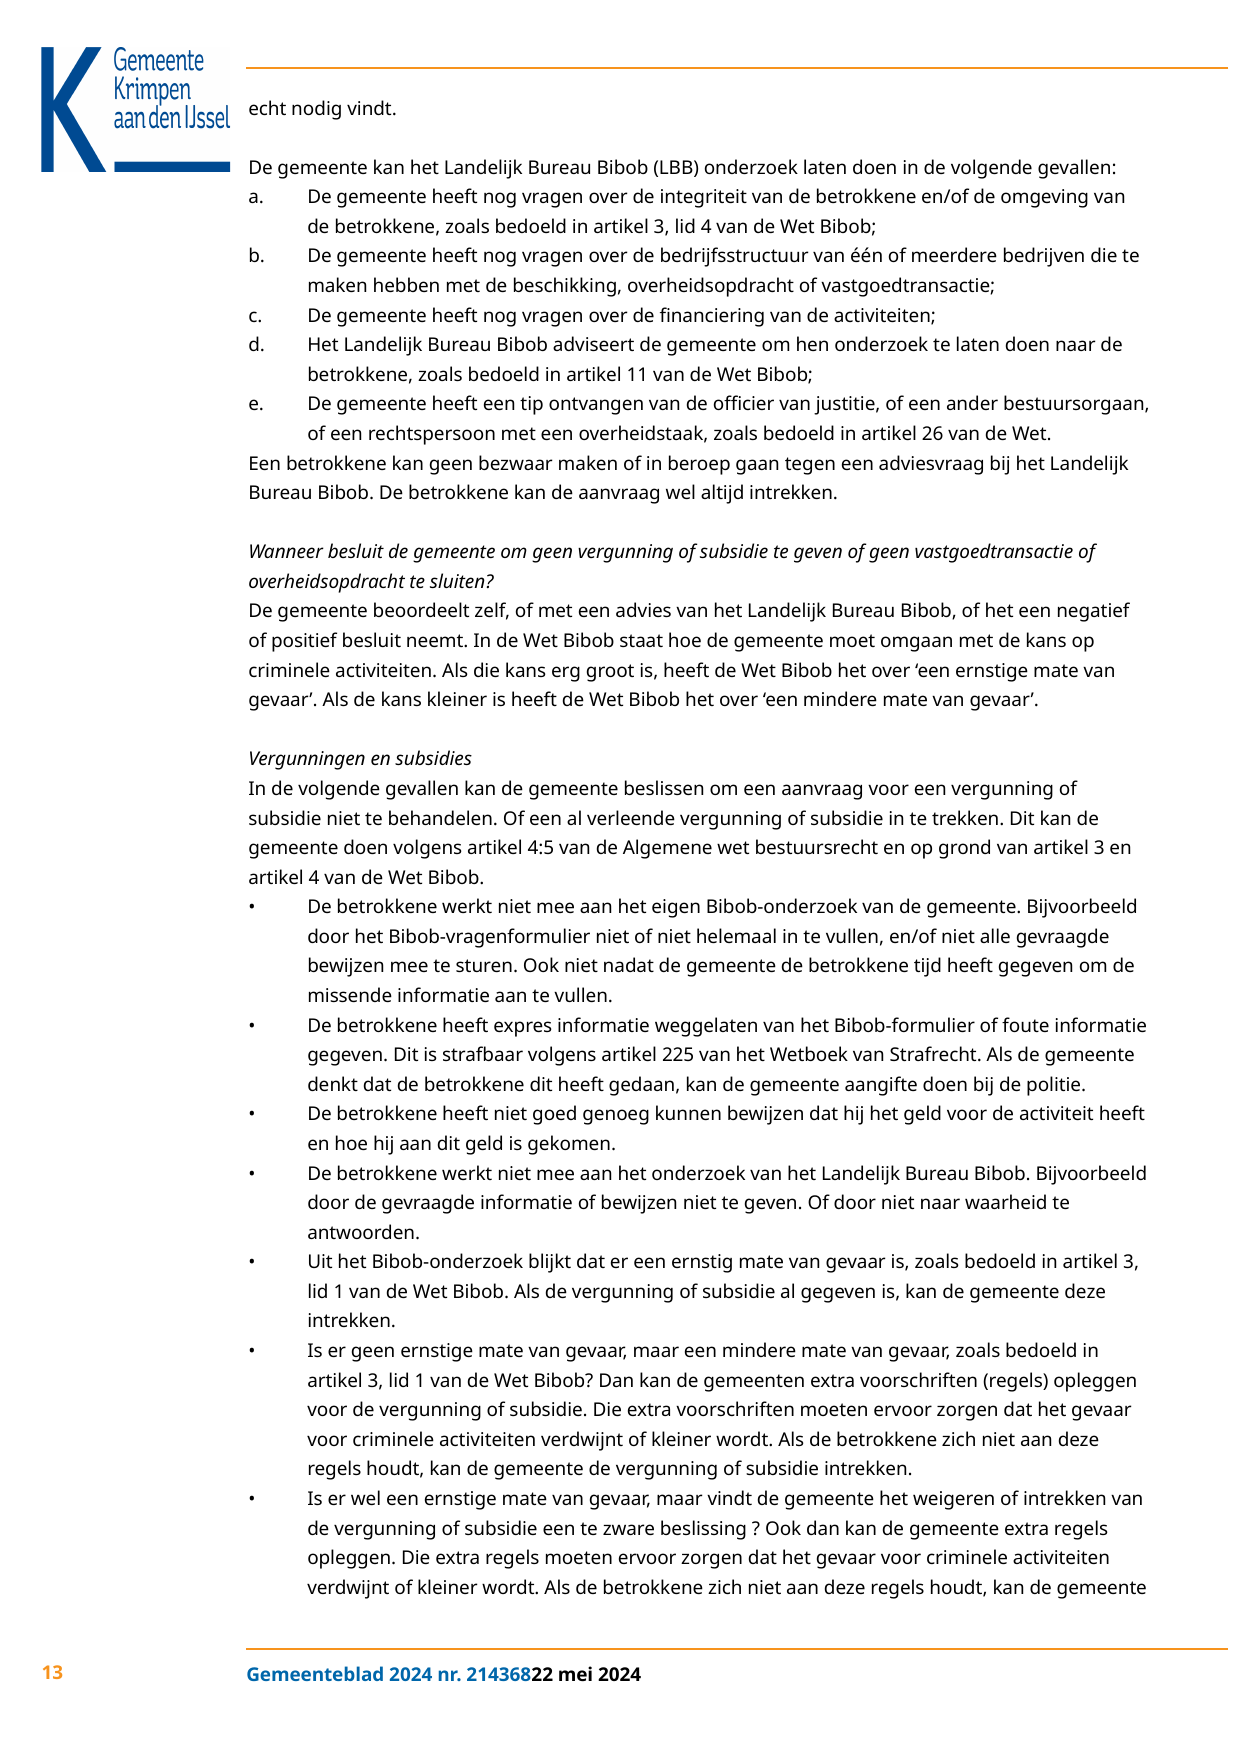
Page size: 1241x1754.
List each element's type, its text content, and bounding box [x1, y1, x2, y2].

text Vergunningen en subsidies [248, 746, 1152, 771]
list De betrokkene heeft niet goed genoeg kunnen bewijzen dat hij het geld voor de activiteit heeft en hoe hij aan dit geld is gekomen. [248, 1101, 1152, 1156]
text De gemeente beoordeelt zelf, of met een advies van het Landelijk Bureau Bibob, of het een negatief of positief besluit neemt. In de Wet Bibob staat hoe de gemeente moet omgaan met de kans op criminele activiteiten. Als die kans erg groot is, heeft de Wet Bibob het over ‘een ernstige mate van gevaar’. Als de kans kleiner is heeft de Wet Bibob het over ‘een mindere mate van gevaar’. [248, 598, 1152, 712]
text echt nodig vindt. [248, 95, 1152, 121]
list De gemeente heeft nog vragen over de bedrijfsstructuur van één of meerdere bedrijven die te maken hebben met de beschikking, overheidsopdracht of vastgoedtransactie; [248, 243, 1152, 298]
text Wanneer besluit de gemeente om geen vergunning of subsidie te geven of geen vastgoedtransactie of overheidsopdracht te sluiten? [248, 538, 1152, 594]
list De gemeente heeft een tip ontvangen van de officier van justitie, of een ander bestuursorgaan, of een rechtspersoon met een overheidstaak, zoals bedoeld in artikel 26 van de Wet. [248, 391, 1152, 446]
text In de volgende gevallen kan de gemeente beslissen om een aanvraag voor een vergunning of subsidie niet te behandelen. Of een al verleende vergunning of subsidie in te trekken. Dit kan de gemeente doen volgens artikel 4:5 van de Algemene wet bestuursrecht en op grond van artikel 3 en artikel 4 van de Wet Bibob. [248, 775, 1152, 890]
list De gemeente heeft nog vragen over de financiering van de activiteiten; [248, 302, 1152, 328]
list Is er geen ernstige mate van gevaar, maar een mindere mate van gevaar, zoals bedoeld in artikel 3, lid 1 van de Wet Bibob? Dan kan de gemeenten extra voorschriften (regels) opleggen voor de vergunning of subsidie. Die extra voorschriften moeten ervoor zorgen dat het gevaar voor criminele activiteiten verdwijnt of kleiner wordt. Als de betrokkene zich niet aan deze regels houdt, kan de gemeente de vergunning of subsidie intrekken. [248, 1337, 1152, 1481]
list De betrokkene heeft expres informatie weggelaten van het Bibob-formulier of foute informatie gegeven. Dit is strafbaar volgens artikel 225 van het Wetboek van Strafrecht. Als de gemeente denkt dat de betrokkene dit heeft gedaan, kan de gemeente aangifte doen bij de politie. [248, 1012, 1152, 1097]
list De gemeente heeft nog vragen over de integriteit van de betrokkene en/of de omgeving van de betrokkene, zoals bedoeld in artikel 3, lid 4 van de Wet Bibob; [248, 183, 1152, 239]
text Een betrokkene kan geen bezwaar maken of in beroep gaan tegen een adviesvraag bij het Landelijk Bureau Bibob. De betrokkene kan de aanvraag wel altijd intrekken. [248, 450, 1152, 505]
list Het Landelijk Bureau Bibob adviseert de gemeente om hen onderzoek te laten doen naar de betrokkene, zoals bedoeld in artikel 11 van de Wet Bibob; [248, 331, 1152, 387]
list Is er wel een ernstige mate van gevaar, maar vindt de gemeente het weigeren of intrekken van de vergunning of subsidie een te zware beslissing ? Ook dan kan de gemeente extra regels opleggen. Die extra regels moeten ervoor zorgen dat het gevaar voor criminele activiteiten verdwijnt of kleiner wordt. Als de betrokkene zich niet aan deze regels houdt, kan de gemeente [248, 1485, 1152, 1600]
picture [41, 47, 231, 172]
list Uit het Bibob-onderzoek blijkt dat er een ernstig mate van gevaar is, zoals bedoeld in artikel 3, lid 1 van de Wet Bibob. Als de vergunning of subsidie al gegeven is, kan de gemeente deze intrekken. [248, 1248, 1152, 1333]
list De betrokkene werkt niet mee aan het eigen Bibob-onderzoek van de gemeente. Bijvoorbeeld door het Bibob-vragenformulier niet of niet helemaal in te vullen, en/of niet alle gevraagde bewijzen mee te sturen. Ook niet nadat de gemeente de betrokkene tijd heeft gegeven om de missende informatie aan te vullen. [248, 893, 1152, 1008]
text De gemeente kan het Landelijk Bureau Bibob (LBB) onderzoek laten doen in de volgende gevallen: [248, 154, 1152, 180]
list De betrokkene werkt niet mee aan het onderzoek van het Landelijk Bureau Bibob. Bijvoorbeeld door de gevraagde informatie of bewijzen niet te geven. Of door niet naar waarheid te antwoorden. [248, 1160, 1152, 1245]
